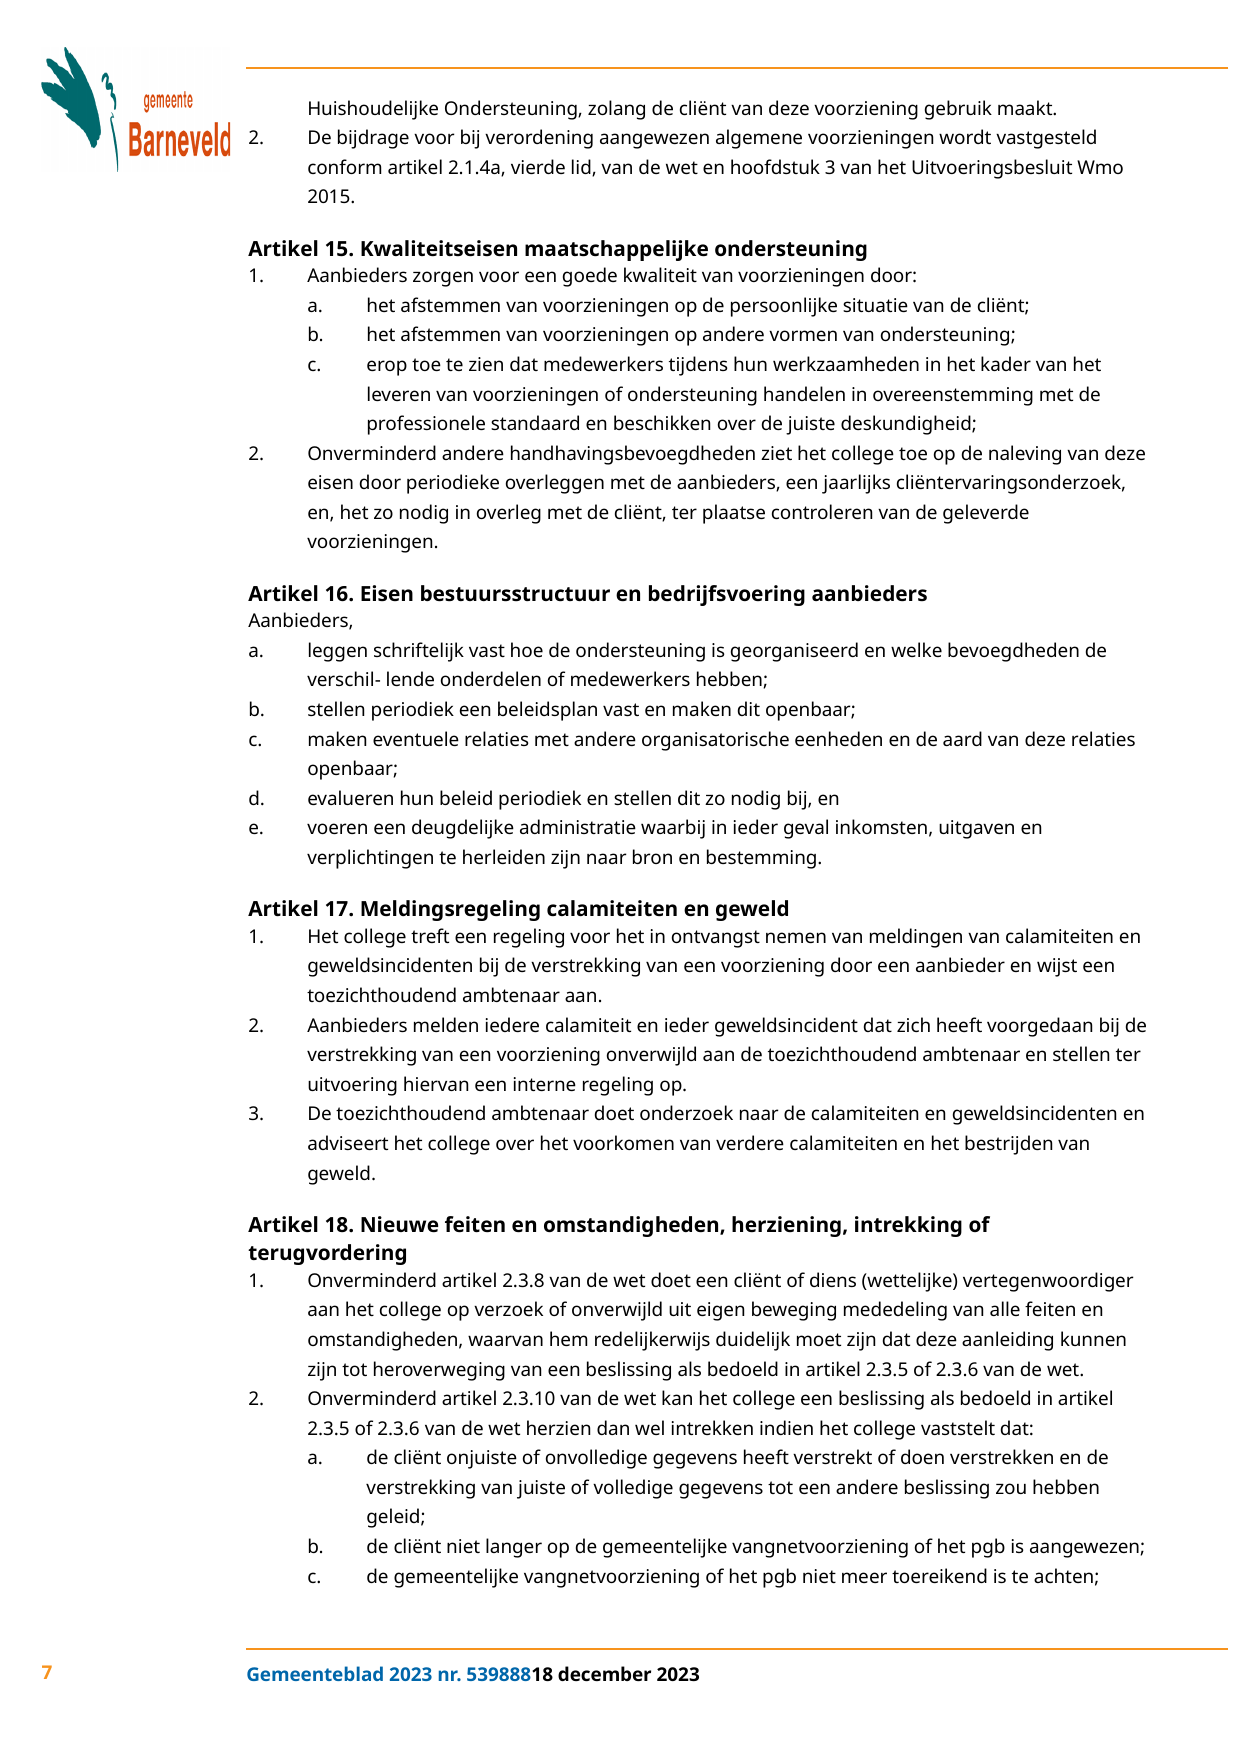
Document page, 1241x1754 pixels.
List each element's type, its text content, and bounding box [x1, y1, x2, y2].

list de gemeentelijke vangnetvoorziening of het pgb niet meer toereikend is te achten; [307, 1563, 1152, 1588]
list De toezichthoudend ambtenaar doet onderzoek naar de calamiteiten en geweldsincidenten en adviseert het college over het voorkomen van verdere calamiteiten en het bestrijden van geweld. [248, 1101, 1152, 1185]
list het afstemmen van voorzieningen op de persoonlijke situatie van de cliënt; [307, 292, 1152, 318]
list Onverminderd artikel 2.3.8 van de wet doet een cliënt of diens (wettelijke) vertegenwoordiger aan het college op verzoek of onverwijld uit eigen beweging mededeling van alle feiten en omstandigheden, waarvan hem redelijkerwijs duidelijk moet zijn dat deze aanleiding kunnen zijn tot heroverweging van een beslissing als bedoeld in artikel 2.3.5 of 2.3.6 van de wet. [248, 1267, 1152, 1381]
text Artikel 15. Kwaliteitseisen maatschappelijke ondersteuning [248, 234, 1152, 262]
list de cliënt onjuiste of onvolledige gegevens heeft verstrekt of doen verstrekken en de verstrekking van juiste of volledige gegevens tot een andere beslissing zou hebben geleid; [307, 1444, 1152, 1529]
list De bijdrage voor bij verordening aangewezen algemene voorzieningen wordt vastgesteld conform artikel 2.1.4a, vierde lid, van de wet en hoofdstuk 3 van het Uitvoeringsbesluit Wmo 2015. [248, 124, 1152, 209]
list Aanbieders melden iedere calamiteit en ieder geweldsincident dat zich heeft voorgedaan bij de verstrekking van een voorziening onverwijld aan de toezichthoudend ambtenaar en stellen ter uitvoering hiervan een interne regeling op. [248, 1012, 1152, 1097]
list maken eventuele relaties met andere organisatorische eenheden en de aard van deze relaties openbaar; [248, 726, 1152, 781]
list leggen schriftelijk vast hoe de ondersteuning is georganiseerd en welke bevoegdheden de verschil- lende onderdelen of medewerkers hebben; [248, 637, 1152, 692]
list Onverminderd andere handhavingsbevoegdheden ziet het college toe op de naleving van deze eisen door periodieke overleggen met de aanbieders, een jaarlijks cliëntervaringsonderzoek, en, het zo nodig in overleg met de cliënt, ter plaatse controleren van de geleverde voorzieningen. [248, 440, 1152, 554]
list het afstemmen van voorzieningen op andere vormen van ondersteuning; [307, 322, 1152, 347]
list voeren een deugdelijke administratie waarbij in ieder geval inkomsten, uitgaven en verplichtingen te herleiden zijn naar bron en bestemming. [248, 814, 1152, 870]
list stellen periodiek een beleidsplan vast en maken dit openbaar; [248, 696, 1152, 722]
list erop toe te zien dat medewerkers tijdens hun werkzaamheden in het kader van het leveren van voorzieningen of ondersteuning handelen in overeenstemming met de professionele standaard en beschikken over de juiste deskundigheid; [307, 351, 1152, 436]
picture [41, 47, 231, 172]
text Artikel 17. Meldingsregeling calamiteiten en geweld [248, 894, 1152, 923]
list Het college treft een regeling voor het in ontvangst nemen van meldingen van calamiteiten en geweldsincidenten bij de verstrekking van een voorziening door een aanbieder en wijst een toezichthoudend ambtenaar aan. [248, 923, 1152, 1008]
list evalueren hun beleid periodiek en stellen dit zo nodig bij, en [248, 785, 1152, 811]
list de cliënt niet langer op de gemeentelijke vangnetvoorziening of het pgb is aangewezen; [307, 1533, 1152, 1559]
list Huishoudelijke Ondersteuning, zolang de cliënt van deze voorziening gebruik maakt. [248, 95, 1152, 121]
text Artikel 16. Eisen bestuursstructuur en bedrijfsvoering aanbieders [248, 579, 1152, 607]
list Onverminderd artikel 2.3.10 van de wet kan het college een beslissing als bedoeld in artikel 2.3.5 of 2.3.6 van de wet herzien dan wel intrekken indien het college vaststelt dat: [248, 1385, 1152, 1441]
text Aanbieders, [248, 607, 1152, 633]
list Aanbieders zorgen voor een goede kwaliteit van voorzieningen door: [248, 262, 1152, 288]
text Artikel 18. Nieuwe feiten en omstandigheden, herziening, intrekking of terugvordering [248, 1210, 1152, 1267]
